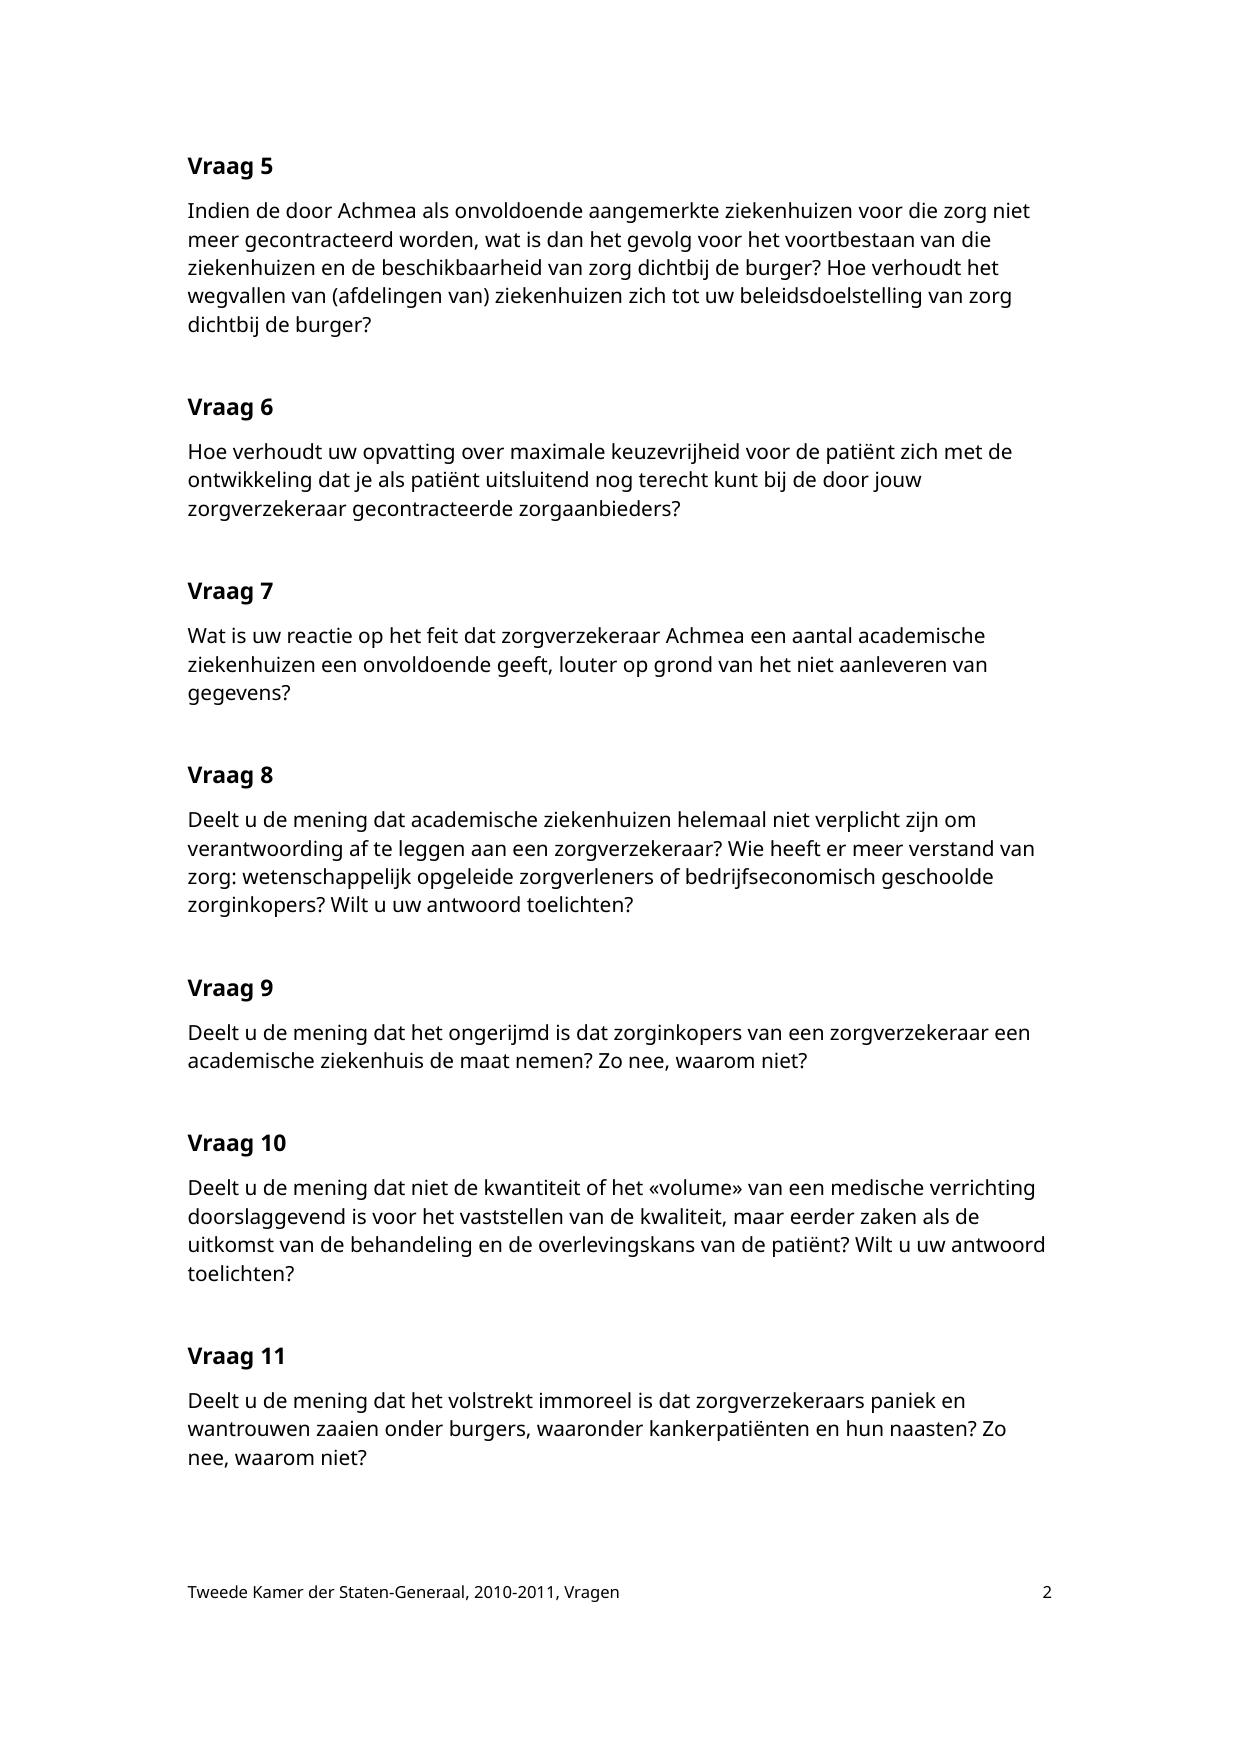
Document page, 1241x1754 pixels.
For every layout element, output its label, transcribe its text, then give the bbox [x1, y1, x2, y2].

text Deelt u de mening dat academische ziekenhuizen helemaal niet verplicht zijn om verantwoording af te leggen aan een zorgverzekeraar? Wie heeft er meer verstand van zorg: wetenschappelijk opgeleide zorgverleners of bedrijfseconomisch geschoolde zorginkopers? Wilt u uw antwoord toelichten? [187, 805, 1053, 919]
subtitle Vraag 6 [187, 391, 1053, 422]
subtitle Vraag 7 [187, 575, 1053, 606]
subtitle Vraag 10 [187, 1127, 1053, 1158]
text Deelt u de mening dat het ongerijmd is dat zorginkopers van een zorgverzekeraar een academische ziekenhuis de maat nemen? Zo nee, waarom niet? [187, 1018, 1053, 1075]
subtitle Vraag 8 [187, 759, 1053, 790]
text Deelt u de mening dat het volstrekt immoreel is dat zorgverzekeraars paniek en wantrouwen zaaien onder burgers, waaronder kankerpatiënten en hun naasten? Zo nee, waarom niet? [187, 1386, 1053, 1471]
subtitle Vraag 11 [187, 1340, 1053, 1371]
text Deelt u de mening dat niet de kwantiteit of het «volume» van een medische verrichting doorslaggevend is voor het vaststellen van de kwaliteit, maar eerder zaken als de uitkomst van de behandeling en de overlevingskans van de patiënt? Wilt u uw antwoord toelichten? [187, 1173, 1053, 1287]
text Indien de door Achmea als onvoldoende aangemerkte ziekenhuizen voor die zorg niet meer gecontracteerd worden, wat is dan het gevolg voor het voortbestaan van die ziekenhuizen en de beschikbaarheid van zorg dichtbij de burger? Hoe verhoudt het wegvallen van (afdelingen van) ziekenhuizen zich tot uw beleidsdoelstelling van zorg dichtbij de burger? [187, 196, 1053, 338]
text Wat is uw reactie op het feit dat zorgverzekeraar Achmea een aantal academische ziekenhuizen een onvoldoende geeft, louter op grond van het niet aanleveren van gegevens? [187, 621, 1053, 707]
subtitle Vraag 9 [187, 972, 1053, 1003]
subtitle Vraag 5 [187, 150, 1053, 181]
text Hoe verhoudt uw opvatting over maximale keuzevrijheid voor de patiënt zich met de ontwikkeling dat je als patiënt uitsluitend nog terecht kunt bij de door jouw zorgverzekeraar gecontracteerde zorgaanbieders? [187, 437, 1053, 522]
